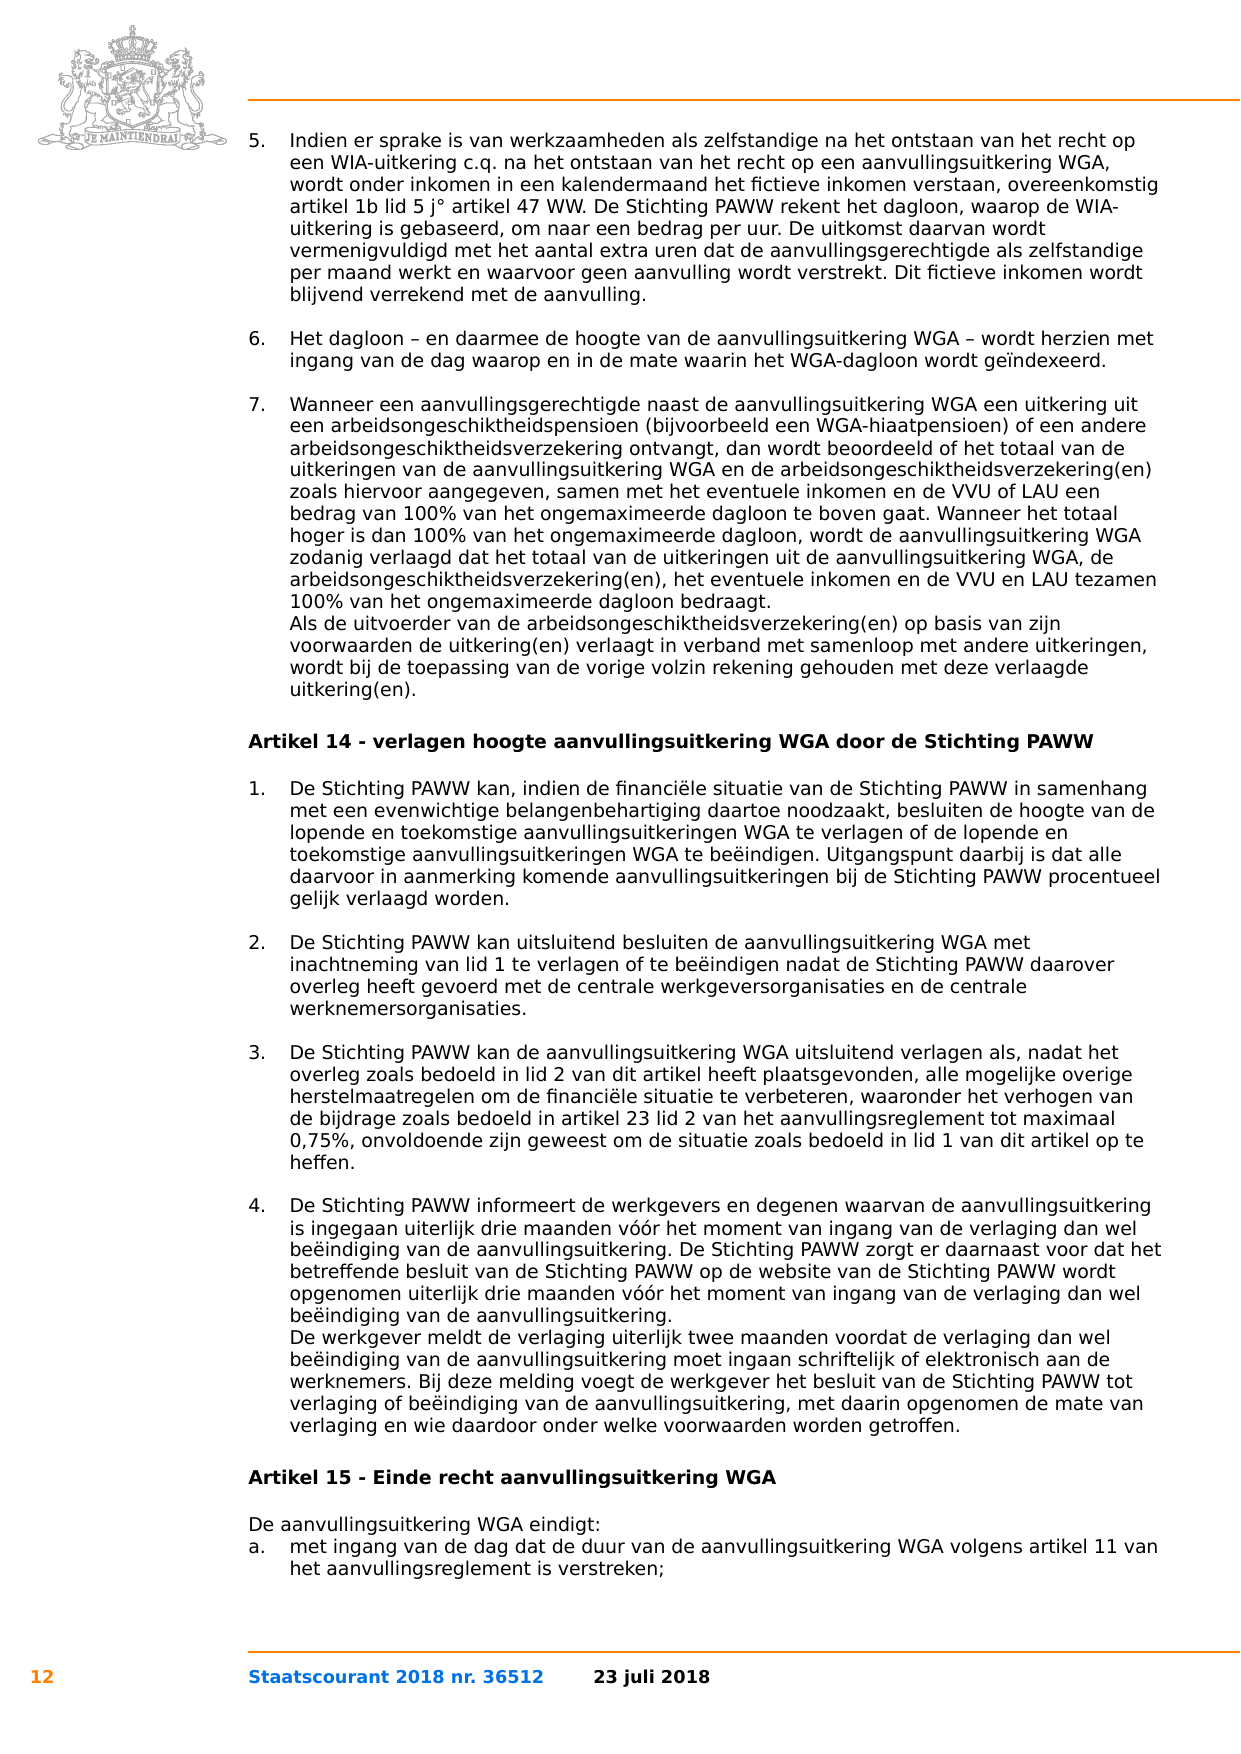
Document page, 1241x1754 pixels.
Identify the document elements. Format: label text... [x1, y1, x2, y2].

text 2. De Stichting PAWW kan uitsluitend besluiten de aanvullingsuitkering WGA met inachtneming van lid 1 te verlagen of te beëindigen nadat de Stichting PAWW daarover overleg heeft gevoerd met de centrale werkgeversorganisaties en de centrale werknemersorganisaties. [248, 932, 1163, 1020]
text 6. Het dagloon – en daarmee de hoogte van de aanvullingsuitkering WGA – wordt herzien met ingang van de dag waarop en in de mate waarin het WGA-dagloon wordt geïndexeerd. [248, 328, 1163, 372]
text De aanvullingsuitkering WGA eindigt: [248, 1514, 1163, 1536]
subtitle Artikel 15 - Einde recht aanvullingsuitkering WGA [248, 1467, 1163, 1489]
text 1. De Stichting PAWW kan, indien de financiële situatie van de Stichting PAWW in samenhang met een evenwichtige belangenbehartiging daartoe noodzaakt, besluiten de hoogte van de lopende en toekomstige aanvullingsuitkeringen WGA te verlagen of de lopende en toekomstige aanvullingsuitkeringen WGA te beëindigen. Uitgangspunt daarbij is dat alle daarvoor in aanmerking komende aanvullingsuitkeringen bij de Stichting PAWW procentueel gelijk verlaagd worden. [248, 778, 1163, 910]
text De werkgever meldt de verlaging uiterlijk twee maanden voordat de verlaging dan wel beëindiging van de aanvullingsuitkering moet ingaan schriftelijk of elektronisch aan de werknemers. Bij deze melding voegt de werkgever het besluit van de Stichting PAWW tot verlaging of beëindiging van de aanvullingsuitkering, met daarin opgenomen de mate van verlaging en wie daardoor onder welke voorwaarden worden getroffen. [289, 1327, 1163, 1437]
text 4. De Stichting PAWW informeert de werkgevers en degenen waarvan de aanvullingsuitkering is ingegaan uiterlijk drie maanden vóór het moment van ingang van de verlaging dan wel beëindiging van de aanvullingsuitkering. De Stichting PAWW zorgt er daarnaast voor dat het betreffende besluit van de Stichting PAWW op de website van de Stichting PAWW wordt opgenomen uiterlijk drie maanden vóór het moment van ingang van de verlaging dan wel beëindiging van de aanvullingsuitkering. [248, 1195, 1163, 1327]
text 3. De Stichting PAWW kan de aanvullingsuitkering WGA uitsluitend verlagen als, nadat het overleg zoals bedoeld in lid 2 van dit artikel heeft plaatsgevonden, alle mogelijke overige herstelmaatregelen om de financiële situatie te verbeteren, waaronder het verhogen van de bijdrage zoals bedoeld in artikel 23 lid 2 van het aanvullingsreglement tot maximaal 0,75%, onvoldoende zijn geweest om de situatie zoals bedoeld in lid 1 van dit artikel op te heffen. [248, 1042, 1163, 1173]
text 7. Wanneer een aanvullingsgerechtigde naast de aanvullingsuitkering WGA een uitkering uit een arbeidsongeschiktheidspensioen (bijvoorbeeld een WGA-hiaatpensioen) of een andere arbeidsongeschiktheidsverzekering ontvangt, dan wordt beoordeeld of het totaal van de uitkeringen van de aanvullingsuitkering WGA en de arbeidsongeschiktheidsverzekering(en) zoals hiervoor aangegeven, samen met het eventuele inkomen en de VVU of LAU een bedrag van 100% van het ongemaximeerde dagloon te boven gaat. Wanneer het totaal hoger is dan 100% van het ongemaximeerde dagloon, wordt de aanvullingsuitkering WGA zodanig verlaagd dat het totaal van de uitkeringen uit de aanvullingsuitkering WGA, de arbeidsongeschiktheidsverzekering(en), het eventuele inkomen en de VVU en LAU tezamen 100% van het ongemaximeerde dagloon bedraagt. [248, 393, 1163, 613]
text Als de uitvoerder van de arbeidsongeschiktheidsverzekering(en) op basis van zijn voorwaarden de uitkering(en) verlaagt in verband met samenloop met andere uitkeringen, wordt bij de toepassing van de vorige volzin rekening gehouden met deze verlaagde uitkering(en). [289, 613, 1163, 701]
text 5. Indien er sprake is van werkzaamheden als zelfstandige na het ontstaan van het recht op een WIA-uitkering c.q. na het ontstaan van het recht op een aanvullingsuitkering WGA, wordt onder inkomen in een kalendermaand het fictieve inkomen verstaan, overeenkomstig artikel 1b lid 5 j° artikel 47 WW. De Stichting PAWW rekent het dagloon, waarop de WIA-uitkering is gebaseerd, om naar een bedrag per uur. De uitkomst daarvan wordt vermenigvuldigd met het aantal extra uren dat de aanvullingsgerechtigde als zelfstandige per maand werkt en waarvoor geen aanvulling wordt verstrekt. Dit fictieve inkomen wordt blijvend verrekend met de aanvulling. [248, 130, 1163, 306]
text a. met ingang van de dag dat de duur van de aanvullingsuitkering WGA volgens artikel 11 van het aanvullingsreglement is verstreken; [248, 1536, 1163, 1580]
picture [38, 25, 227, 150]
subtitle Artikel 14 - verlagen hoogte aanvullingsuitkering WGA door de Stichting PAWW [248, 731, 1163, 753]
